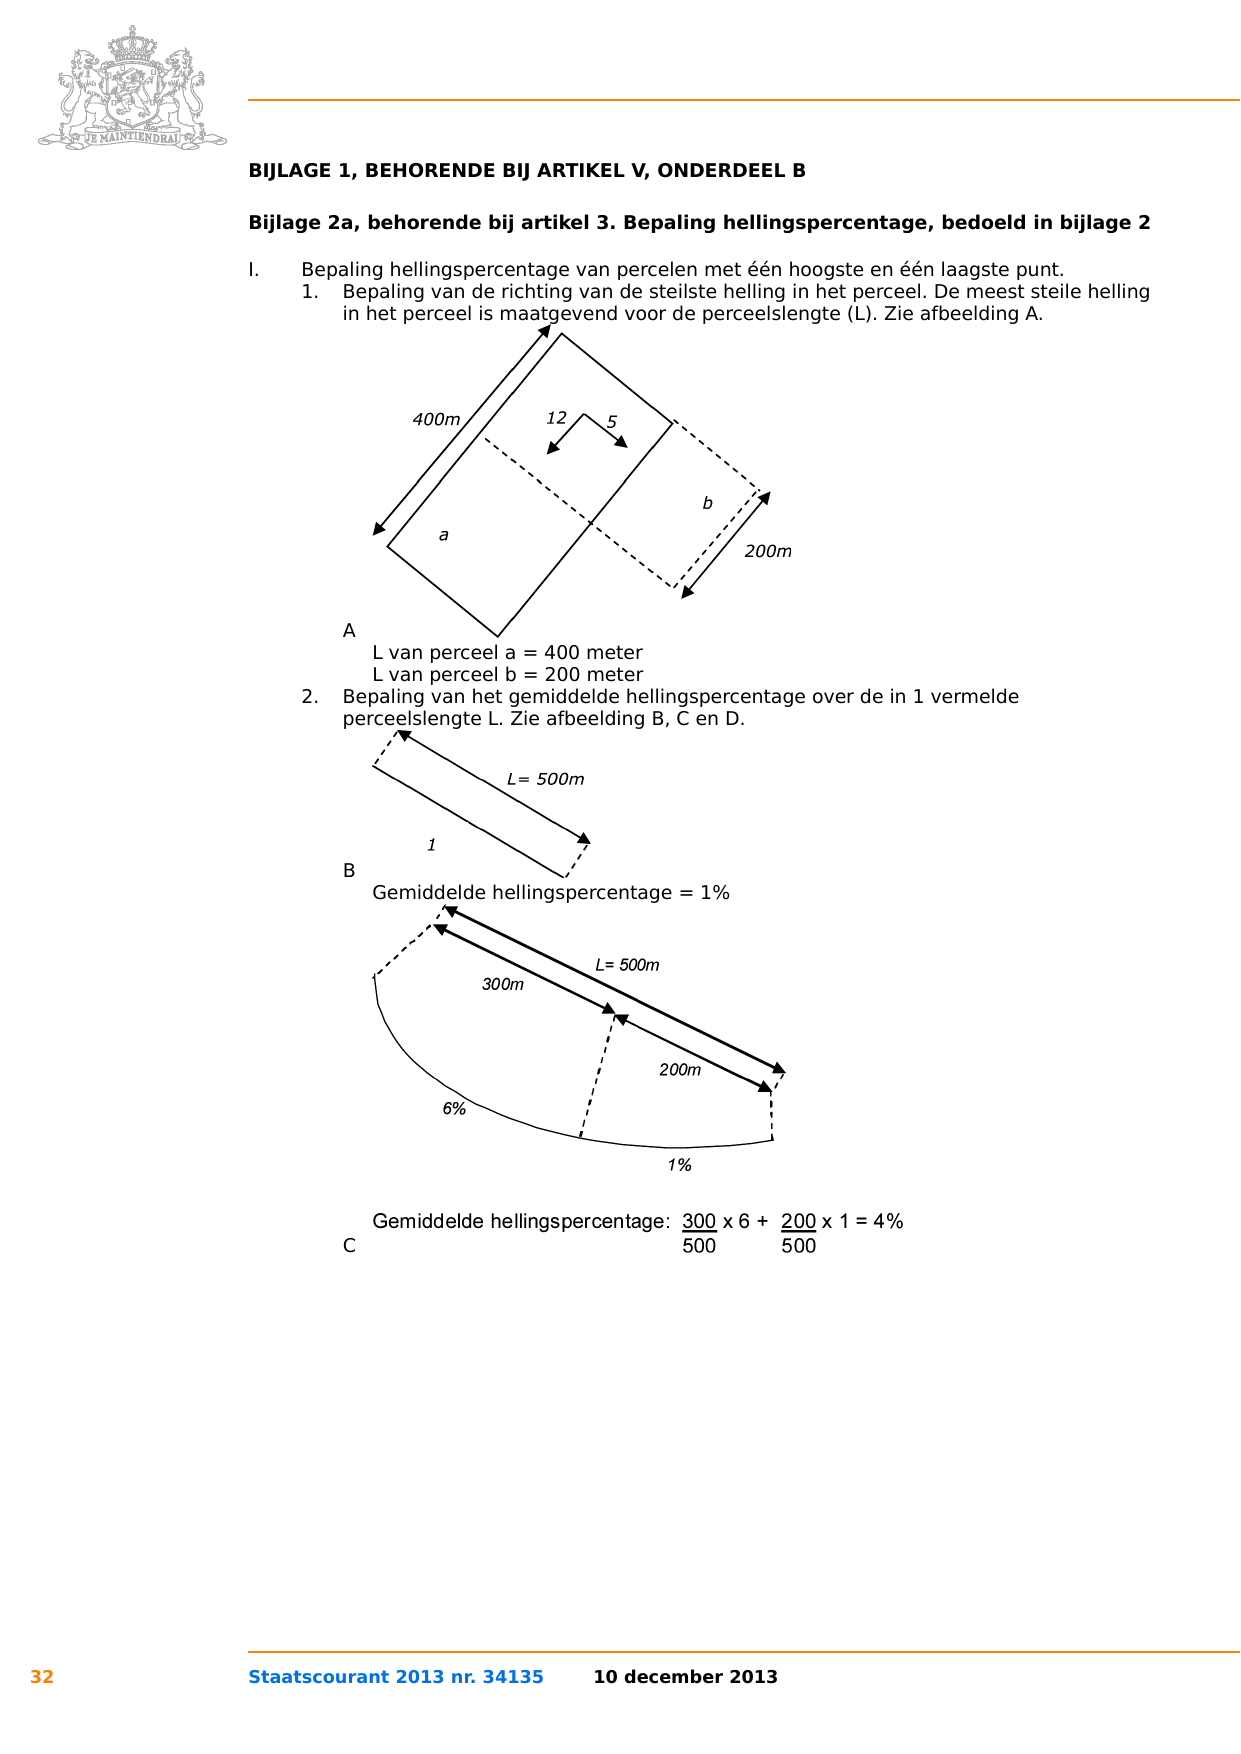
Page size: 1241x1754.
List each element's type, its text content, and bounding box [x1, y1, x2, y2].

picture [38, 25, 227, 150]
text 1. Bepaling van de richting van de steilste helling in het perceel. De meest steile helling in het perceel is maatgevend voor de perceelslengte (L). Zie afbeelding A. [301, 281, 1163, 325]
text Gemiddelde hellingspercentage = 1% [372, 882, 1163, 904]
picture [372, 904, 904, 1253]
text L van perceel b = 200 meter [372, 664, 1163, 686]
subtitle BIJLAGE 1, BEHORENDE BIJ ARTIKEL V, ONDERDEEL B [248, 160, 1163, 182]
picture [372, 324, 792, 638]
text L van perceel a = 400 meter [372, 642, 1163, 664]
text I. Bepaling hellingspercentage van percelen met één hoogste en één laagste punt. [248, 259, 1163, 281]
text 2. Bepaling van het gemiddelde hellingspercentage over de in 1 vermelde perceelslengte L. Zie afbeelding B, C en D. [301, 686, 1163, 730]
picture [372, 730, 591, 878]
text C [343, 904, 1163, 1257]
text B [343, 730, 1163, 882]
subtitle Bijlage 2a, behorende bij artikel 3. Bepaling hellingspercentage, bedoeld in bijlage 2 [248, 212, 1163, 234]
text A [343, 325, 1163, 642]
